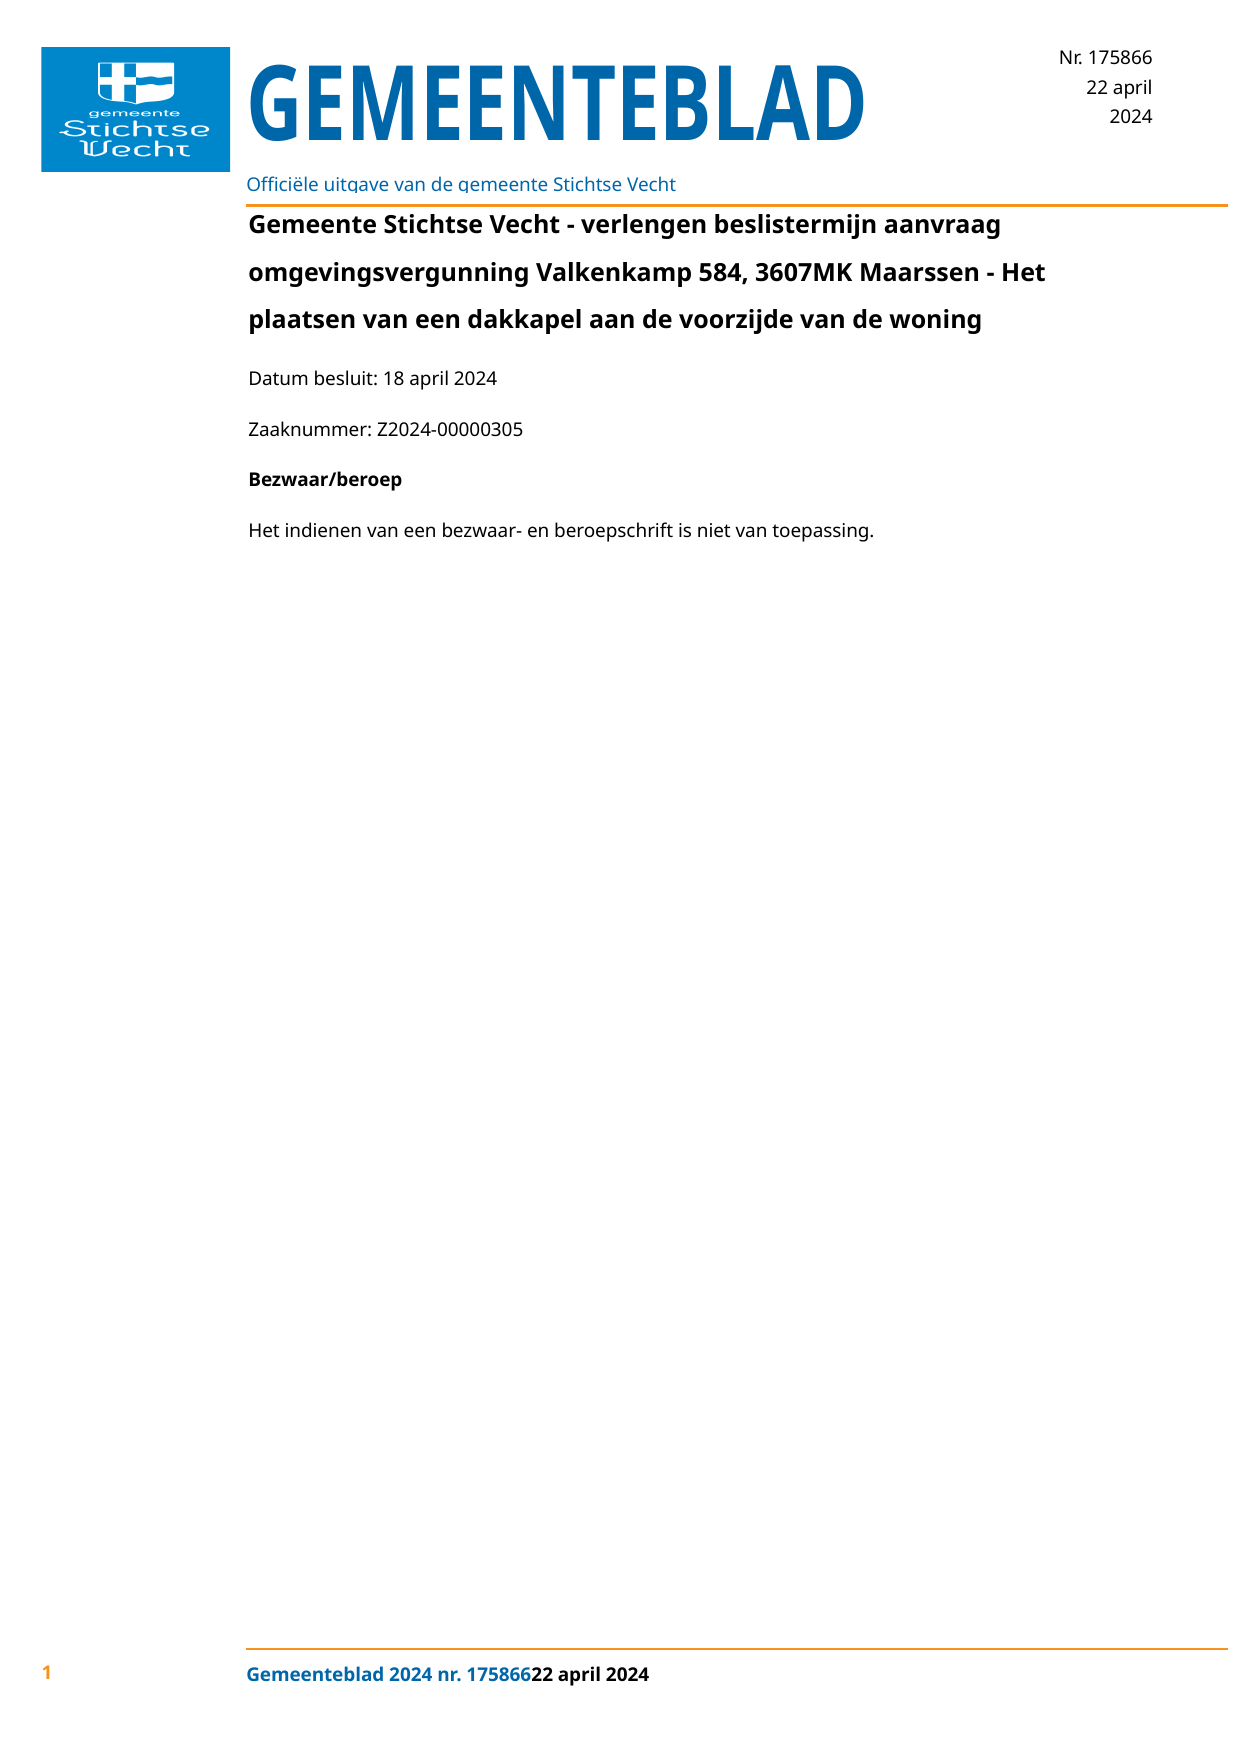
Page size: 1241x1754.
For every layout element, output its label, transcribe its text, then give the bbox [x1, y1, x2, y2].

text Datum besluit: 18 april 2024 [248, 366, 1152, 391]
picture [137, 63, 174, 103]
text Zaaknummer: Z2024-00000305 [248, 416, 1152, 442]
text Bezwaar/beroep [248, 466, 1152, 492]
picture [99, 63, 135, 101]
text Gemeente Stichtse Vecht - verlengen beslistermijn aanvraag omgevingsvergunning Valkenkamp 584, 3607MK Maarssen - Het plaatsen van een dakkapel aan de voorzijde van de woning [248, 207, 1152, 336]
text Het indienen van een bezwaar- en beroepschrift is niet van toepassing. [248, 517, 1152, 542]
